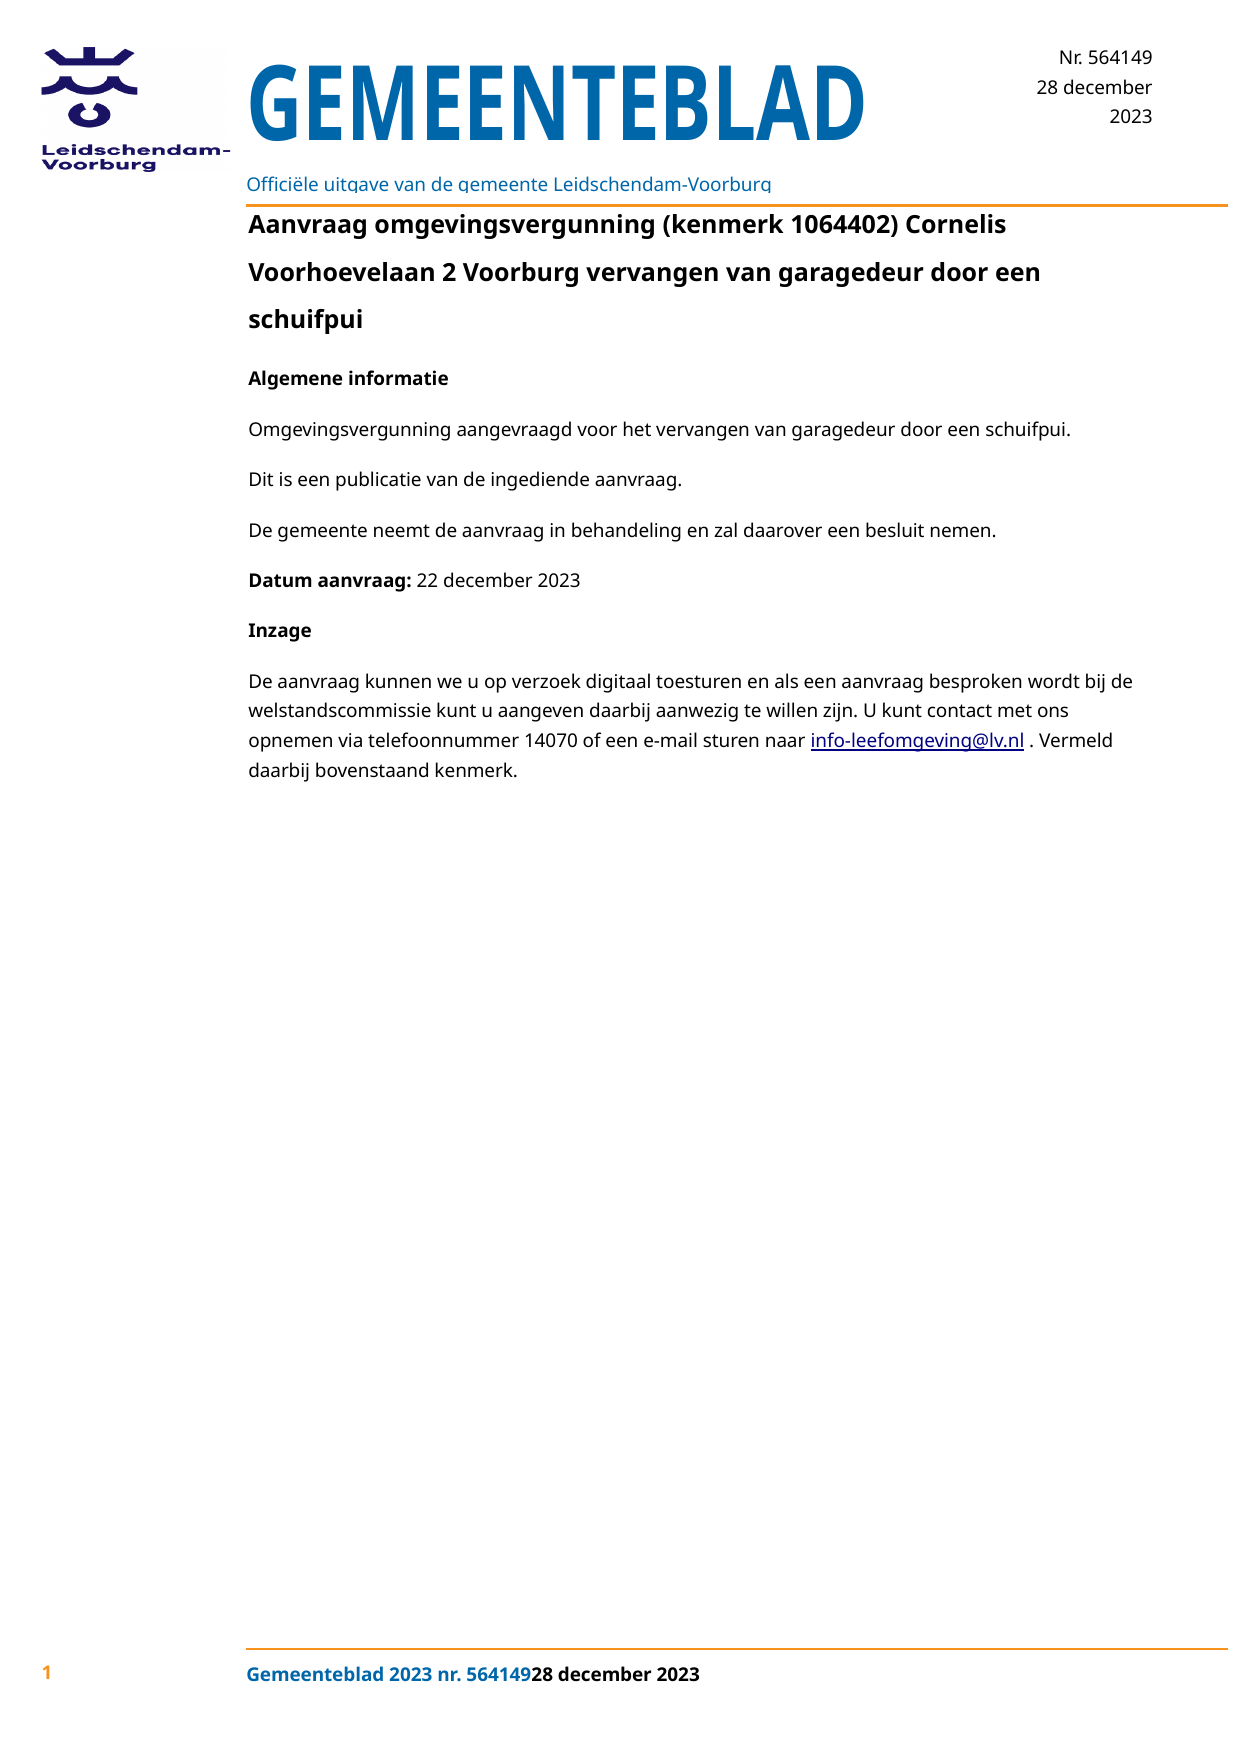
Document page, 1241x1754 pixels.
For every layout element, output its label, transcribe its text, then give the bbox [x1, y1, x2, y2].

text De gemeente neemt de aanvraag in behandeling en zal daarover een besluit nemen. [248, 517, 1152, 542]
text De aanvraag kunnen we u op verzoek digitaal toesturen en als een aanvraag besproken wordt bij de welstandscommissie kunt u aangeven daarbij aanwezig te willen zijn. U kunt contact met ons opnemen via telefoonnummer 14070 of een e-mail sturen naar info-leefomgeving@lv.nl . Vermeld daarbij bovenstaand kenmerk. [248, 668, 1152, 782]
text Datum aanvraag: 22 december 2023 [248, 567, 1152, 593]
text Dit is een publicatie van de ingediende aanvraag. [248, 466, 1152, 492]
text Inzage [248, 618, 1152, 643]
text Omgevingsvergunning aangevraagd voor het vervangen van garagedeur door een schuifpui. [248, 416, 1152, 442]
picture [41, 47, 231, 172]
text Aanvraag omgevingsvergunning (kenmerk 1064402) Cornelis Voorhoevelaan 2 Voorburg vervangen van garagedeur door een schuifpui [248, 207, 1152, 336]
text Algemene informatie [248, 366, 1152, 391]
